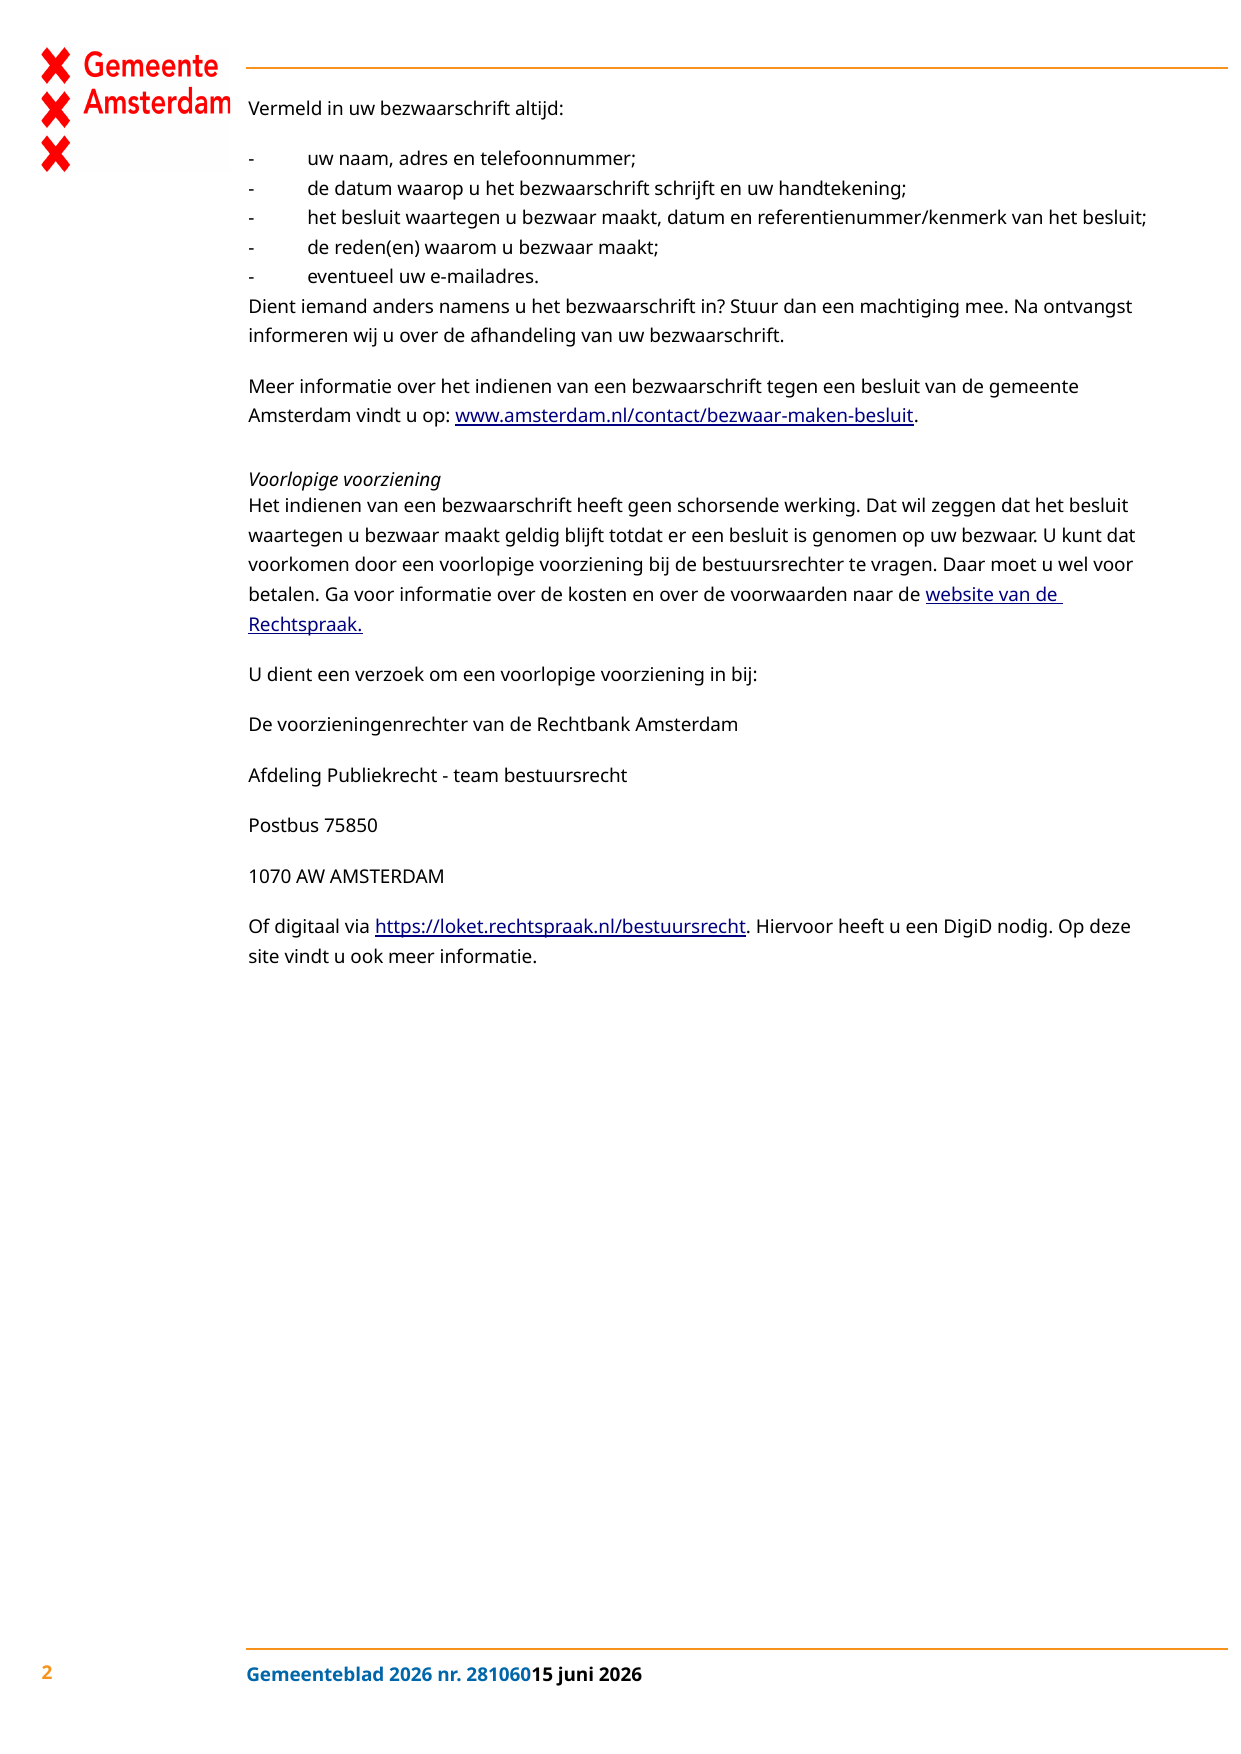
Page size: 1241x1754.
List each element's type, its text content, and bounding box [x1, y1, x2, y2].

text Of digitaal via https://loket.rechtspraak.nl/bestuursrecht. Hiervoor heeft u een DigiD nodig. Op deze site vindt u ook meer informatie. [248, 913, 1152, 968]
text Voorlopige voorziening [248, 467, 1152, 492]
text Meer informatie over het indienen van een bezwaarschrift tegen een besluit van de gemeente Amsterdam vindt u op: www.amsterdam.nl/contact/bezwaar-maken-besluit. [248, 373, 1152, 428]
list uw naam, adres en telefoonnummer; [248, 145, 1152, 171]
list de reden(en) waarom u bezwaar maakt; [248, 234, 1152, 260]
list de datum waarop u het bezwaarschrift schrijft en uw handtekening; [248, 175, 1152, 201]
list eventueel uw e-mailadres. [248, 263, 1152, 289]
text Vermeld in uw bezwaarschrift altijd: [248, 95, 1152, 121]
text De voorzieningenrechter van de Rechtbank Amsterdam [248, 712, 1152, 737]
text Het indienen van een bezwaarschrift heeft geen schorsende werking. Dat wil zeggen dat het besluit waartegen u bezwaar maakt geldig blijft totdat er een besluit is genomen op uw bezwaar. U kunt dat voorkomen door een voorlopige voorziening bij de bestuursrechter te vragen. Daar moet u wel voor betalen. Ga voor informatie over de kosten en over de voorwaarden naar de website van de Rechtspraak. [248, 492, 1152, 636]
text Dient iemand anders namens u het bezwaarschrift in? Stuur dan een machtiging mee. Na ontvangst informeren wij u over de afhandeling van uw bezwaarschrift. [248, 293, 1152, 348]
picture [41, 47, 231, 172]
text Postbus 75850 [248, 812, 1152, 838]
text Afdeling Publiekrecht - team bestuursrecht [248, 762, 1152, 788]
list het besluit waartegen u bezwaar maakt, datum en referentienummer/kenmerk van het besluit; [248, 204, 1152, 230]
text U dient een verzoek om een voorlopige voorziening in bij: [248, 661, 1152, 687]
text 1070 AW AMSTERDAM [248, 863, 1152, 888]
